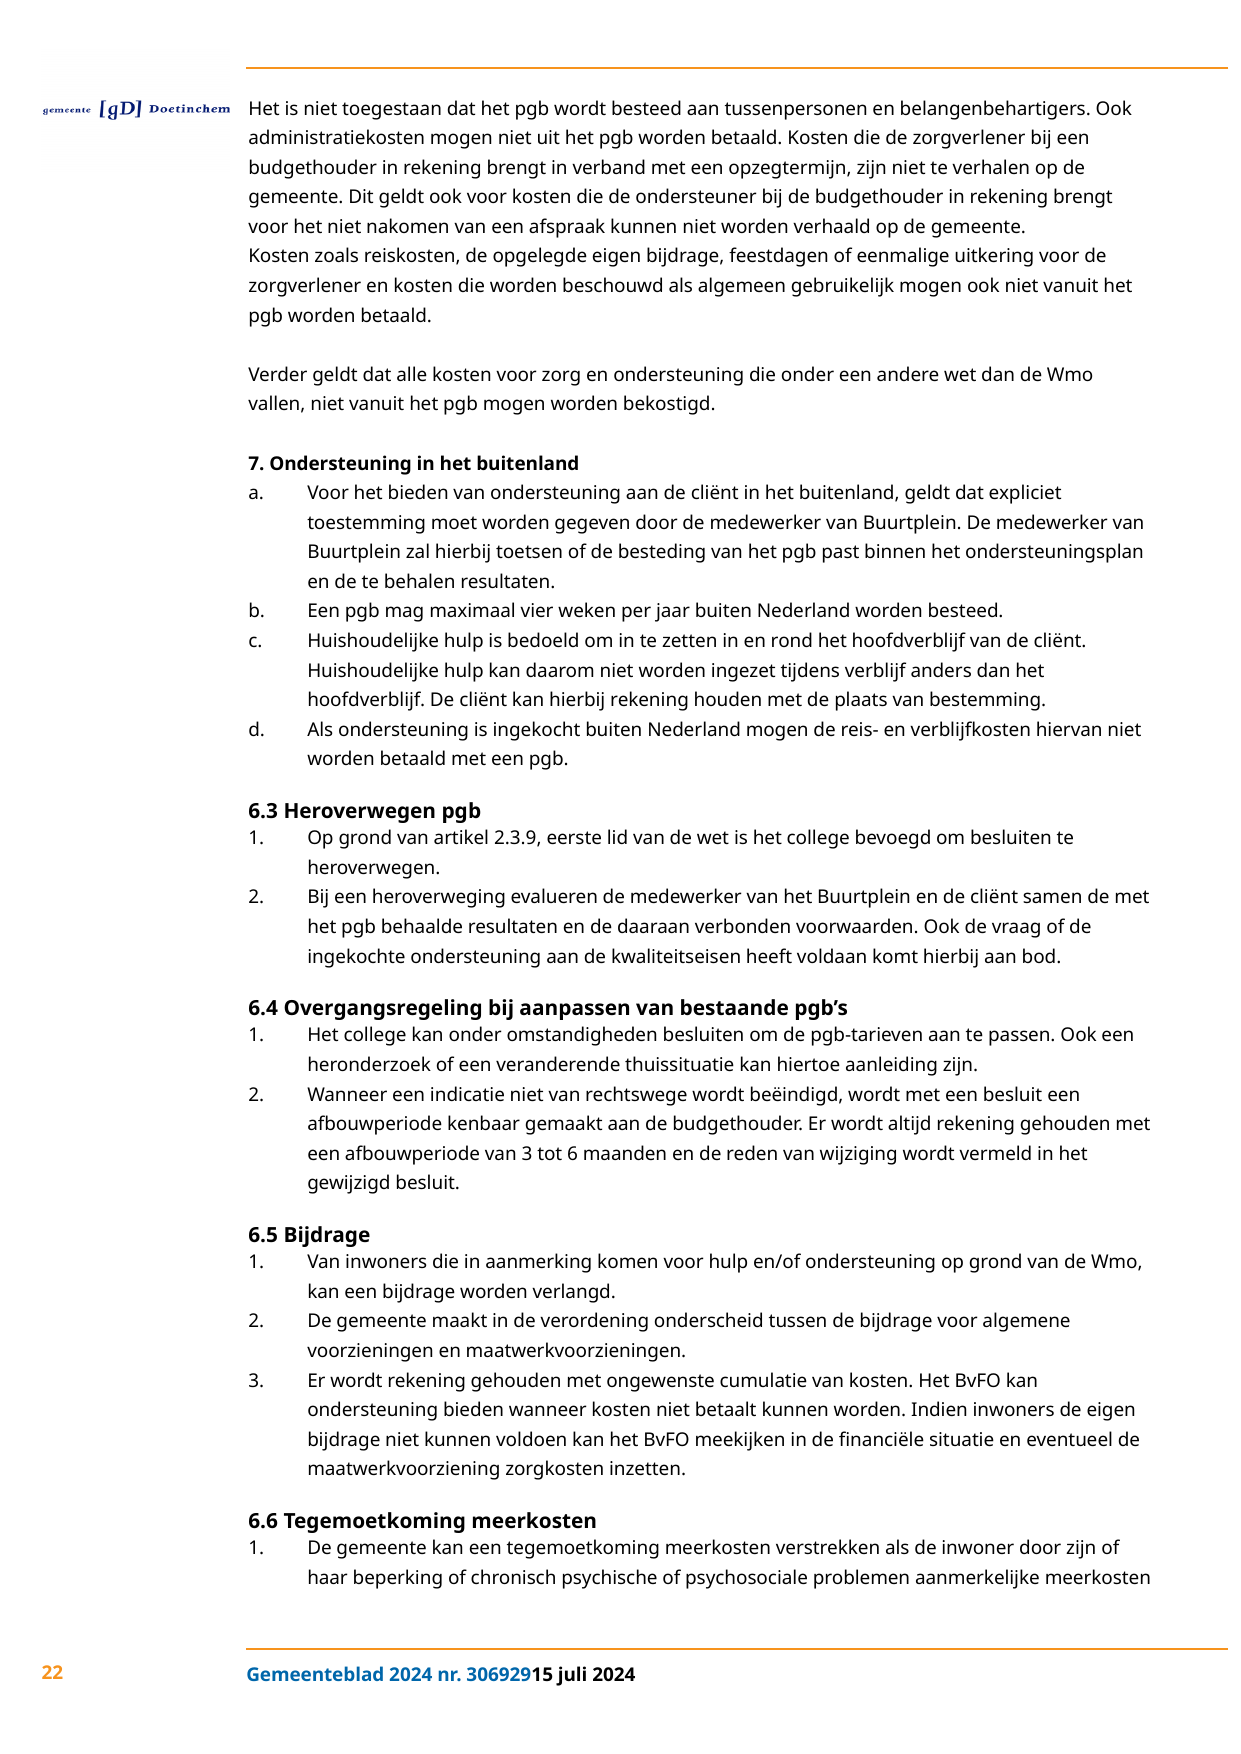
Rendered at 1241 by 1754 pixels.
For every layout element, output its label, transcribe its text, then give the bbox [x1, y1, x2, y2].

text Het is niet toegestaan dat het pgb wordt besteed aan tussenpersonen en belangenbehartigers. Ook administratiekosten mogen niet uit het pgb worden betaald. Kosten die de zorgverlener bij een budgethouder in rekening brengt in verband met een opzegtermijn, zijn niet te verhalen op de gemeente. Dit geldt ook voor kosten die de ondersteuner bij de budgethouder in rekening brengt voor het niet nakomen van een afspraak kunnen niet worden verhaald op de gemeente. [248, 95, 1152, 239]
list Er wordt rekening gehouden met ongewenste cumulatie van kosten. Het BvFO kan ondersteuning bieden wanneer kosten niet betaalt kunnen worden. Indien inwoners de eigen bijdrage niet kunnen voldoen kan het BvFO meekijken in de financiële situatie en eventueel de maatwerkvoorziening zorgkosten inzetten. [248, 1367, 1152, 1481]
list Op grond van artikel 2.3.9, eerste lid van de wet is het college bevoegd om besluiten te heroverwegen. [248, 824, 1152, 880]
list Wanneer een indicatie niet van rechtswege wordt beëindigd, wordt met een besluit een afbouwperiode kenbaar gemaakt aan de budgethouder. Er wordt altijd rekening gehouden met een afbouwperiode van 3 tot 6 maanden en de reden van wijziging wordt vermeld in het gewijzigd besluit. [248, 1081, 1152, 1195]
text 6.5 Bijdrage [248, 1220, 1152, 1248]
list Huishoudelijke hulp is bedoeld om in te zetten in en rond het hoofdverblijf van de cliënt. Huishoudelijke hulp kan daarom niet worden ingezet tijdens verblijf anders dan het hoofdverblijf. De cliënt kan hierbij rekening houden met de plaats van bestemming. [248, 627, 1152, 712]
list Van inwoners die in aanmerking komen voor hulp en/of ondersteuning op grond van de Wmo, kan een bijdrage worden verlangd. [248, 1248, 1152, 1304]
text Kosten zoals reiskosten, de opgelegde eigen bijdrage, feestdagen of eenmalige uitkering voor de zorgverlener en kosten die worden beschouwd als algemeen gebruikelijk mogen ook niet vanuit het pgb worden betaald. [248, 243, 1152, 328]
text 6.3 Heroverwegen pgb [248, 796, 1152, 824]
picture [41, 47, 231, 172]
text 7. Ondersteuning in het buitenland [248, 450, 1152, 476]
list De gemeente maakt in de verordening onderscheid tussen de bijdrage voor algemene voorzieningen en maatwerkvoorzieningen. [248, 1308, 1152, 1363]
text 6.6 Tegemoetkoming meerkosten [248, 1506, 1152, 1534]
list De gemeente kan een tegemoetkoming meerkosten verstrekken als de inwoner door zijn of haar beperking of chronisch psychische of psychosociale problemen aanmerkelijke meerkosten [248, 1534, 1152, 1590]
list Een pgb mag maximaal vier weken per jaar buiten Nederland worden besteed. [248, 598, 1152, 623]
list Voor het bieden van ondersteuning aan de cliënt in het buitenland, geldt dat expliciet toestemming moet worden gegeven door de medewerker van Buurtplein. De medewerker van Buurtplein zal hierbij toetsen of de besteding van het pgb past binnen het ondersteuningsplan en de te behalen resultaten. [248, 479, 1152, 594]
text Verder geldt dat alle kosten voor zorg en ondersteuning die onder een andere wet dan de Wmo vallen, niet vanuit het pgb mogen worden bekostigd. [248, 361, 1152, 416]
list Als ondersteuning is ingekocht buiten Nederland mogen de reis- en verblijfkosten hiervan niet worden betaald met een pgb. [248, 716, 1152, 771]
list Bij een heroverweging evalueren de medewerker van het Buurtplein en de cliënt samen de met het pgb behaalde resultaten en de daaraan verbonden voorwaarden. Ook de vraag of de ingekochte ondersteuning aan de kwaliteitseisen heeft voldaan komt hierbij aan bod. [248, 884, 1152, 968]
list Het college kan onder omstandigheden besluiten om de pgb-tarieven aan te passen. Ook een heronderzoek of een veranderende thuissituatie kan hiertoe aanleiding zijn. [248, 1022, 1152, 1077]
text 6.4 Overgangsregeling bij aanpassen van bestaande pgb’s [248, 993, 1152, 1022]
